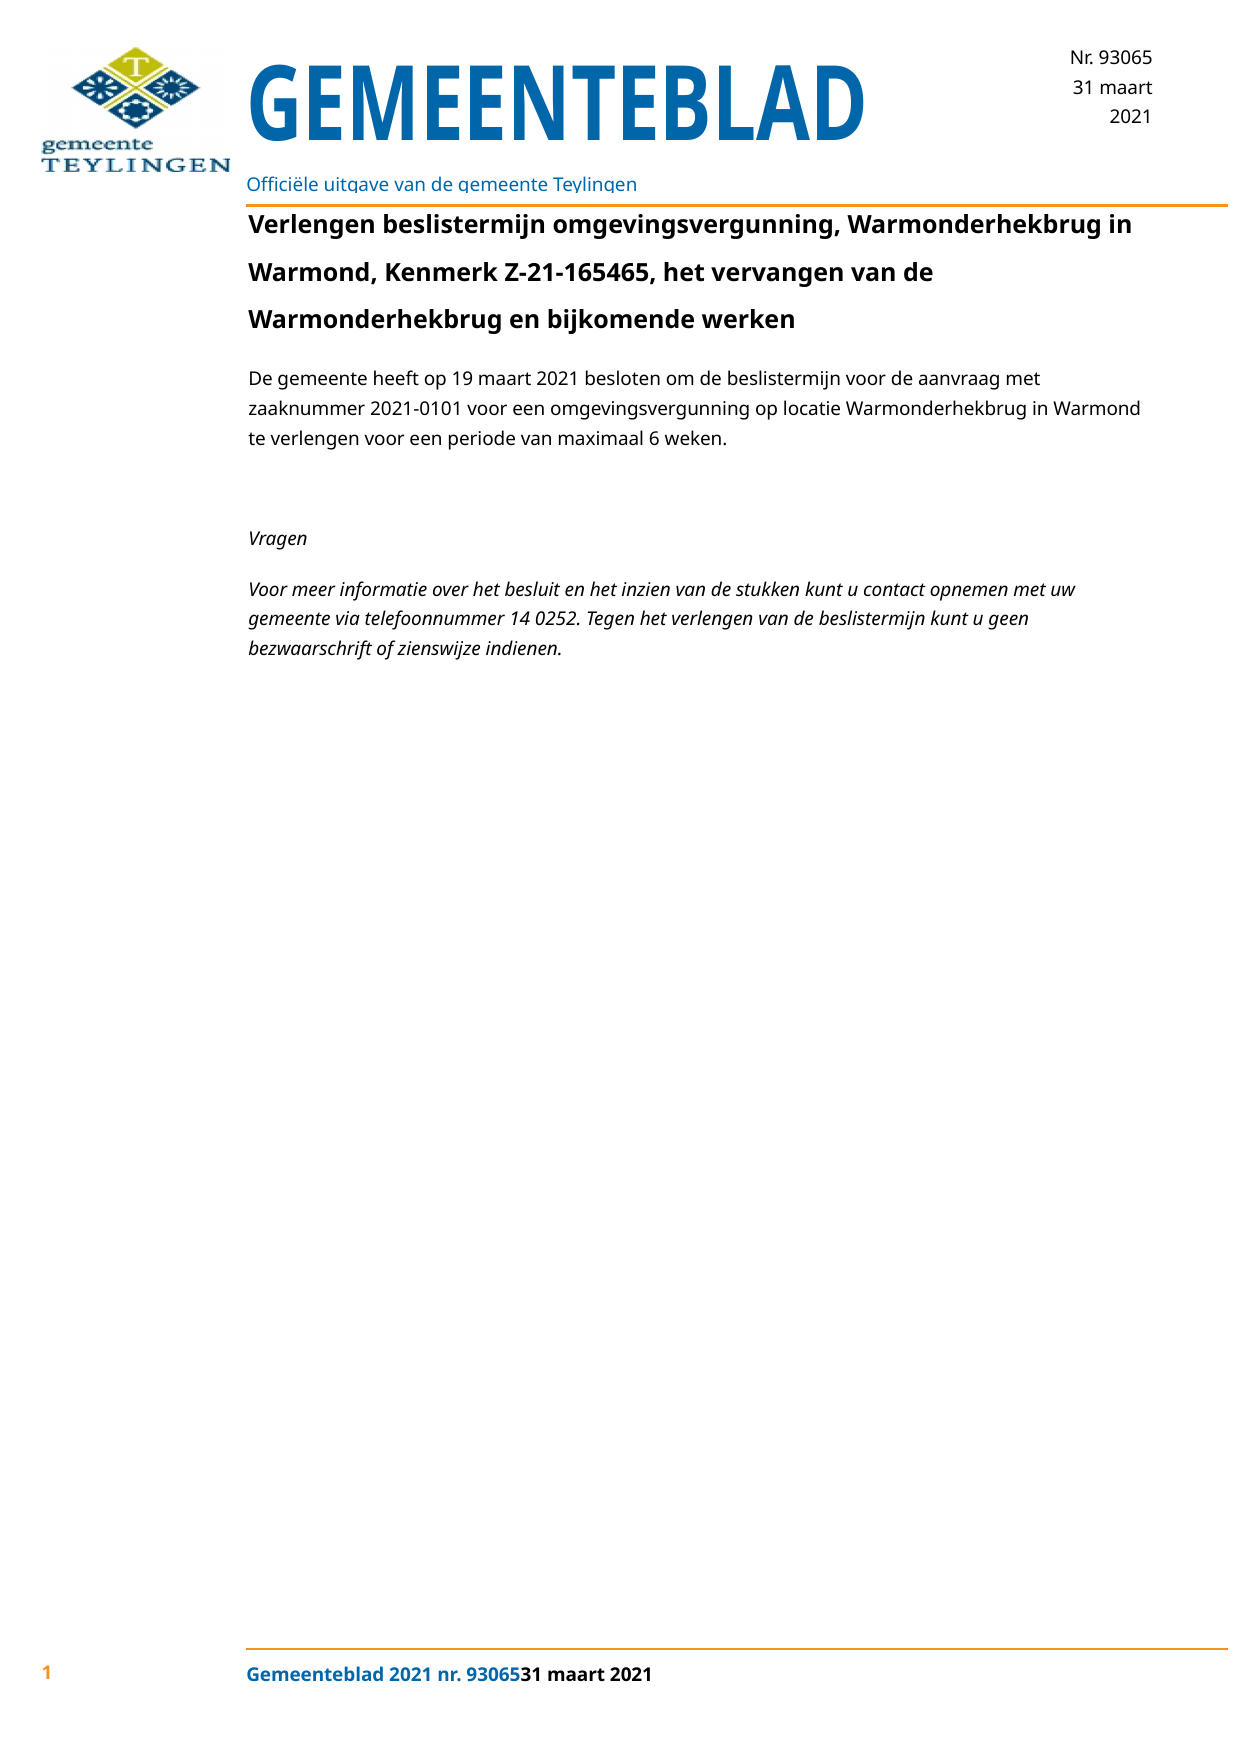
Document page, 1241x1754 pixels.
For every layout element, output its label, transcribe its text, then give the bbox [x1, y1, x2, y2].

text Vragen [248, 526, 1152, 551]
text Voor meer informatie over het besluit en het inzien van de stukken kunt u contact opnemen met uw gemeente via telefoonnummer 14 0252. Tegen het verlengen van de beslistermijn kunt u geen bezwaarschrift of zienswijze indienen. [248, 576, 1152, 661]
text De gemeente heeft op 19 maart 2021 besloten om de beslistermijn voor de aanvraag met zaaknummer 2021-0101 voor een omgevingsvergunning op locatie Warmonderhekbrug in Warmond te verlengen voor een periode van maximaal 6 weken. [248, 366, 1152, 450]
text Verlengen beslistermijn omgevingsvergunning, Warmonderhekbrug in Warmond, Kenmerk Z-21-165465, het vervangen van de Warmonderhekbrug en bijkomende werken [248, 207, 1152, 336]
picture [41, 47, 231, 172]
